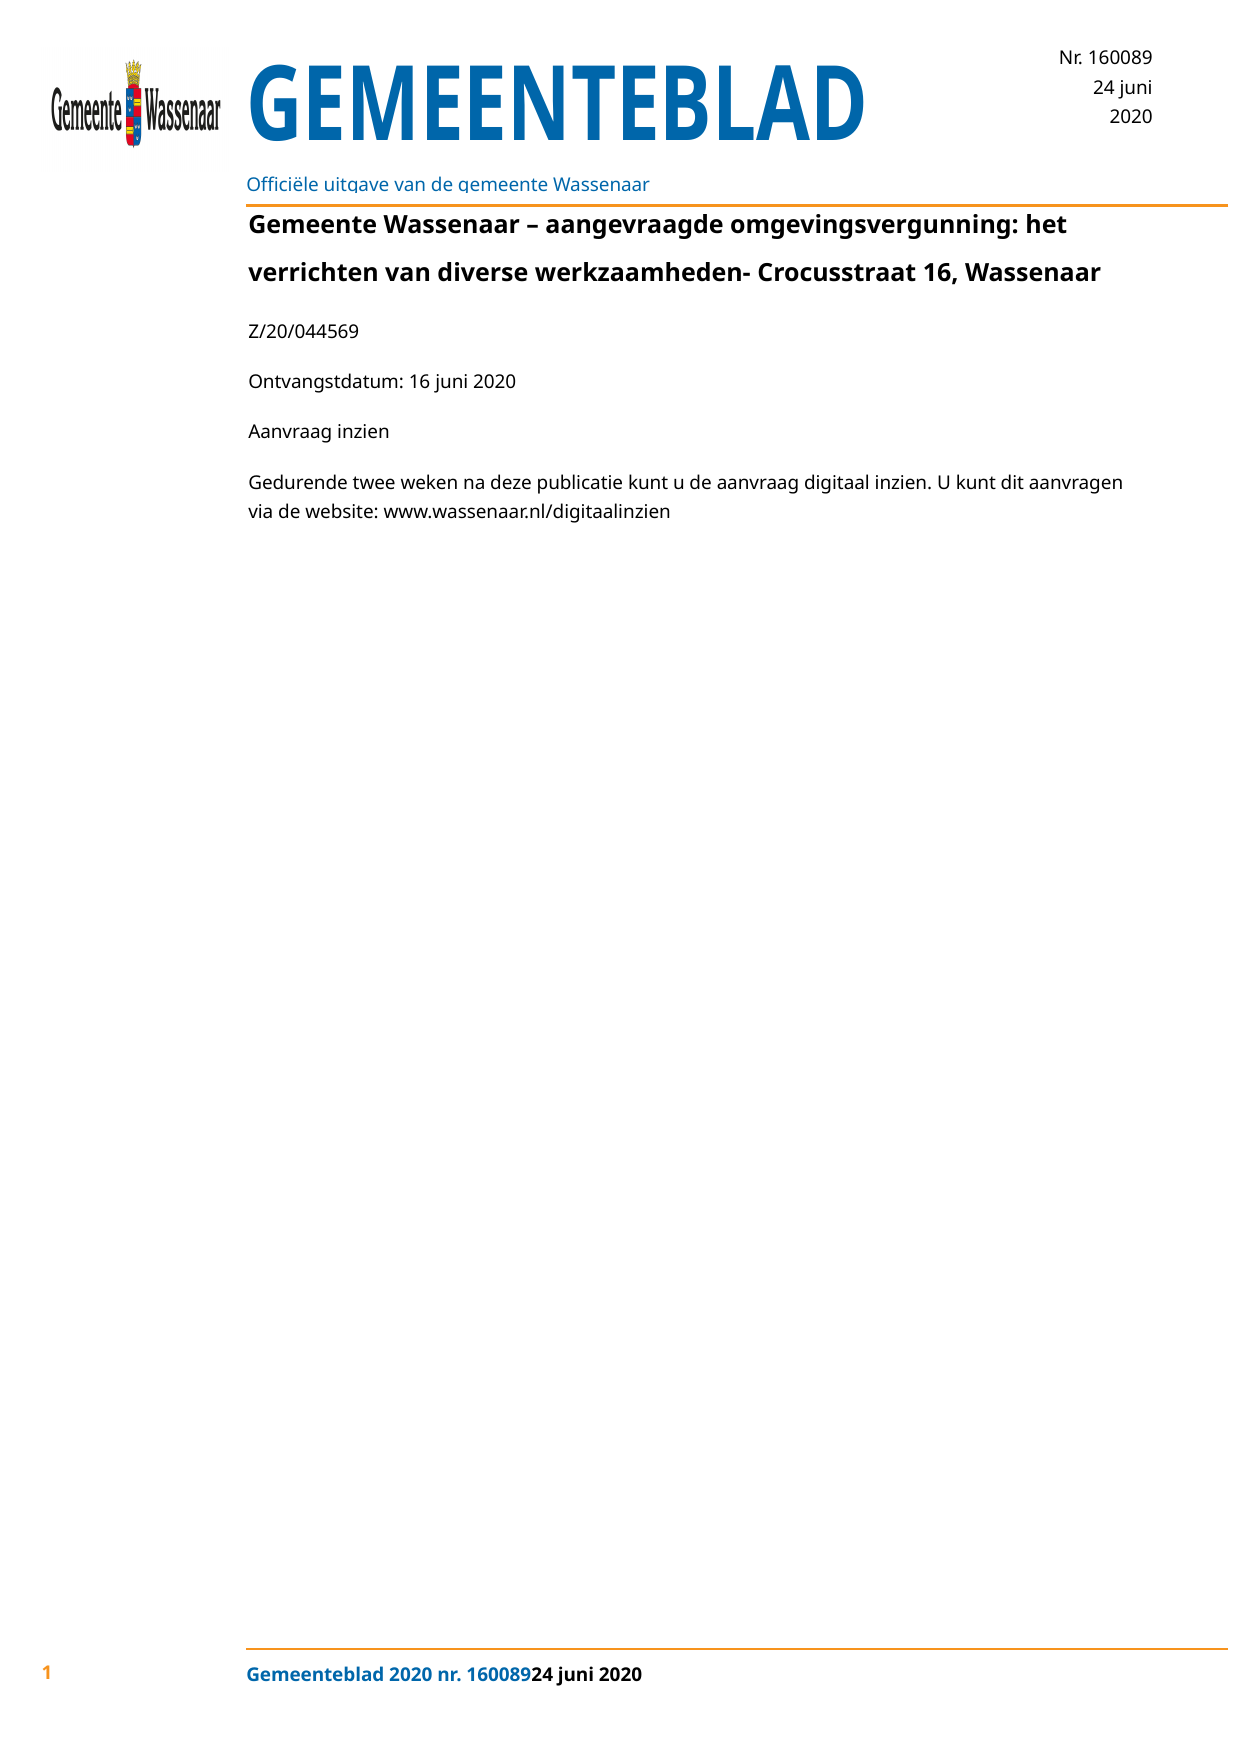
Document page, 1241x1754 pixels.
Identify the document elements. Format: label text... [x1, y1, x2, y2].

text Gemeente Wassenaar – aangevraagde omgevingsvergunning: het verrichten van diverse werkzaamheden- Crocusstraat 16, Wassenaar [248, 207, 1152, 288]
text Ontvangstdatum: 16 juni 2020 [248, 368, 1152, 394]
text Z/20/044569 [248, 318, 1152, 344]
text Aanvraag inzien [248, 419, 1152, 444]
text Gedurende twee weken na deze publicatie kunt u de aanvraag digitaal inzien. U kunt dit aanvragen via de website: www.wassenaar.nl/digitaalinzien [248, 469, 1152, 524]
picture [41, 47, 231, 172]
